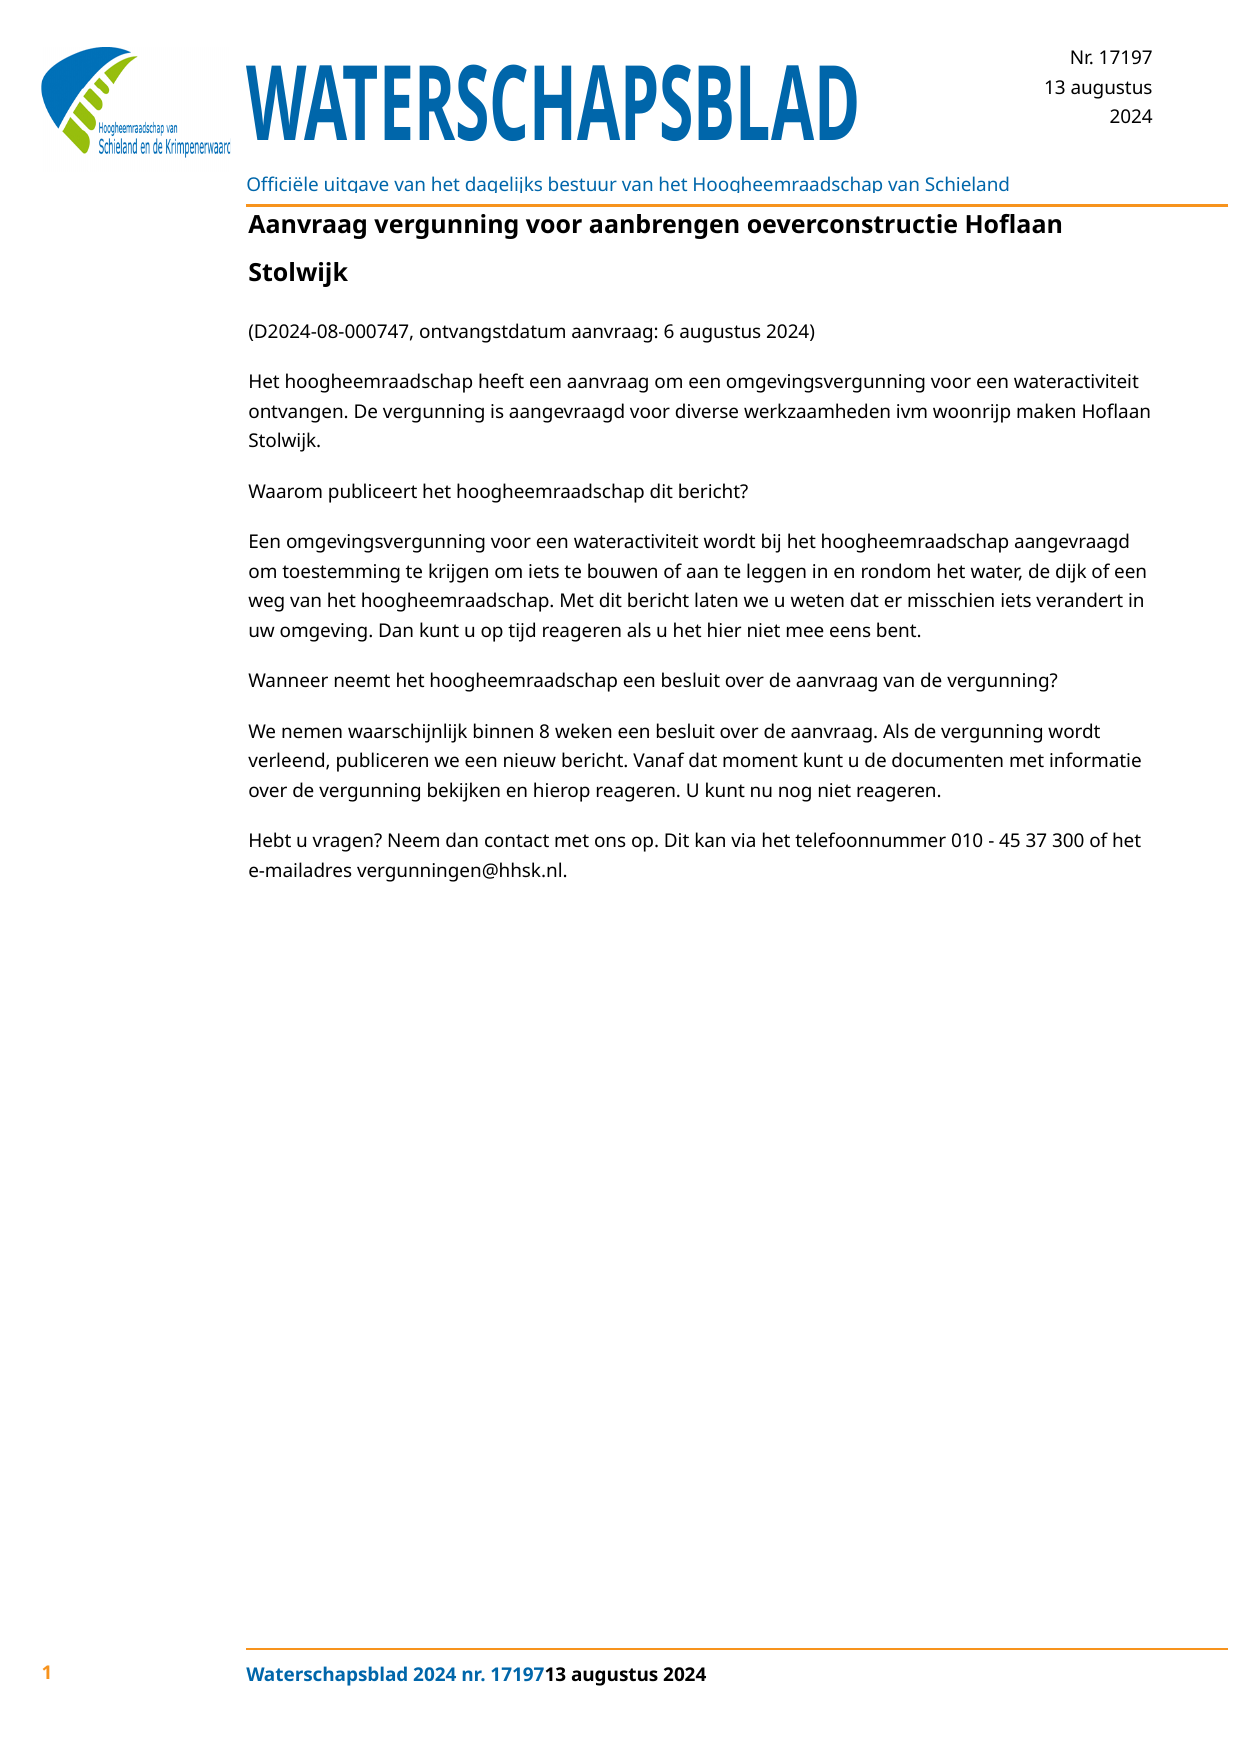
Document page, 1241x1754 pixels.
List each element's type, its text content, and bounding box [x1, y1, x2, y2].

text Het hoogheemraadschap heeft een aanvraag om een omgevingsvergunning voor een wateractiviteit ontvangen. De vergunning is aangevraagd voor diverse werkzaamheden ivm woonrijp maken Hoflaan Stolwijk. [248, 368, 1152, 453]
text Waarom publiceert het hoogheemraadschap dit bericht? [248, 478, 1152, 504]
text Een omgevingsvergunning voor een wateractiviteit wordt bij het hoogheemraadschap aangevraagd om toestemming te krijgen om iets te bouwen of aan te leggen in en rondom het water, de dijk of een weg van het hoogheemraadschap. Met dit bericht laten we u weten dat er misschien iets verandert in uw omgeving. Dan kunt u op tijd reageren als u het hier niet mee eens bent. [248, 528, 1152, 643]
text Aanvraag vergunning voor aanbrengen oeverconstructie Hoflaan Stolwijk [248, 207, 1152, 288]
text Wanneer neemt het hoogheemraadschap een besluit over de aanvraag van de vergunning? [248, 667, 1152, 693]
text (D2024-08-000747, ontvangstdatum aanvraag: 6 augustus 2024) [248, 318, 1152, 344]
text Hebt u vragen? Neem dan contact met ons op. Dit kan via het telefoonnummer 010 - 45 37 300 of het e-mailadres vergunningen@hhsk.nl. [248, 827, 1152, 883]
picture [41, 47, 231, 172]
text We nemen waarschijnlijk binnen 8 weken een besluit over de aanvraag. Als de vergunning wordt verleend, publiceren we een nieuw bericht. Vanaf dat moment kunt u de documenten met informatie over de vergunning bekijken en hierop reageren. U kunt nu nog niet reageren. [248, 718, 1152, 803]
